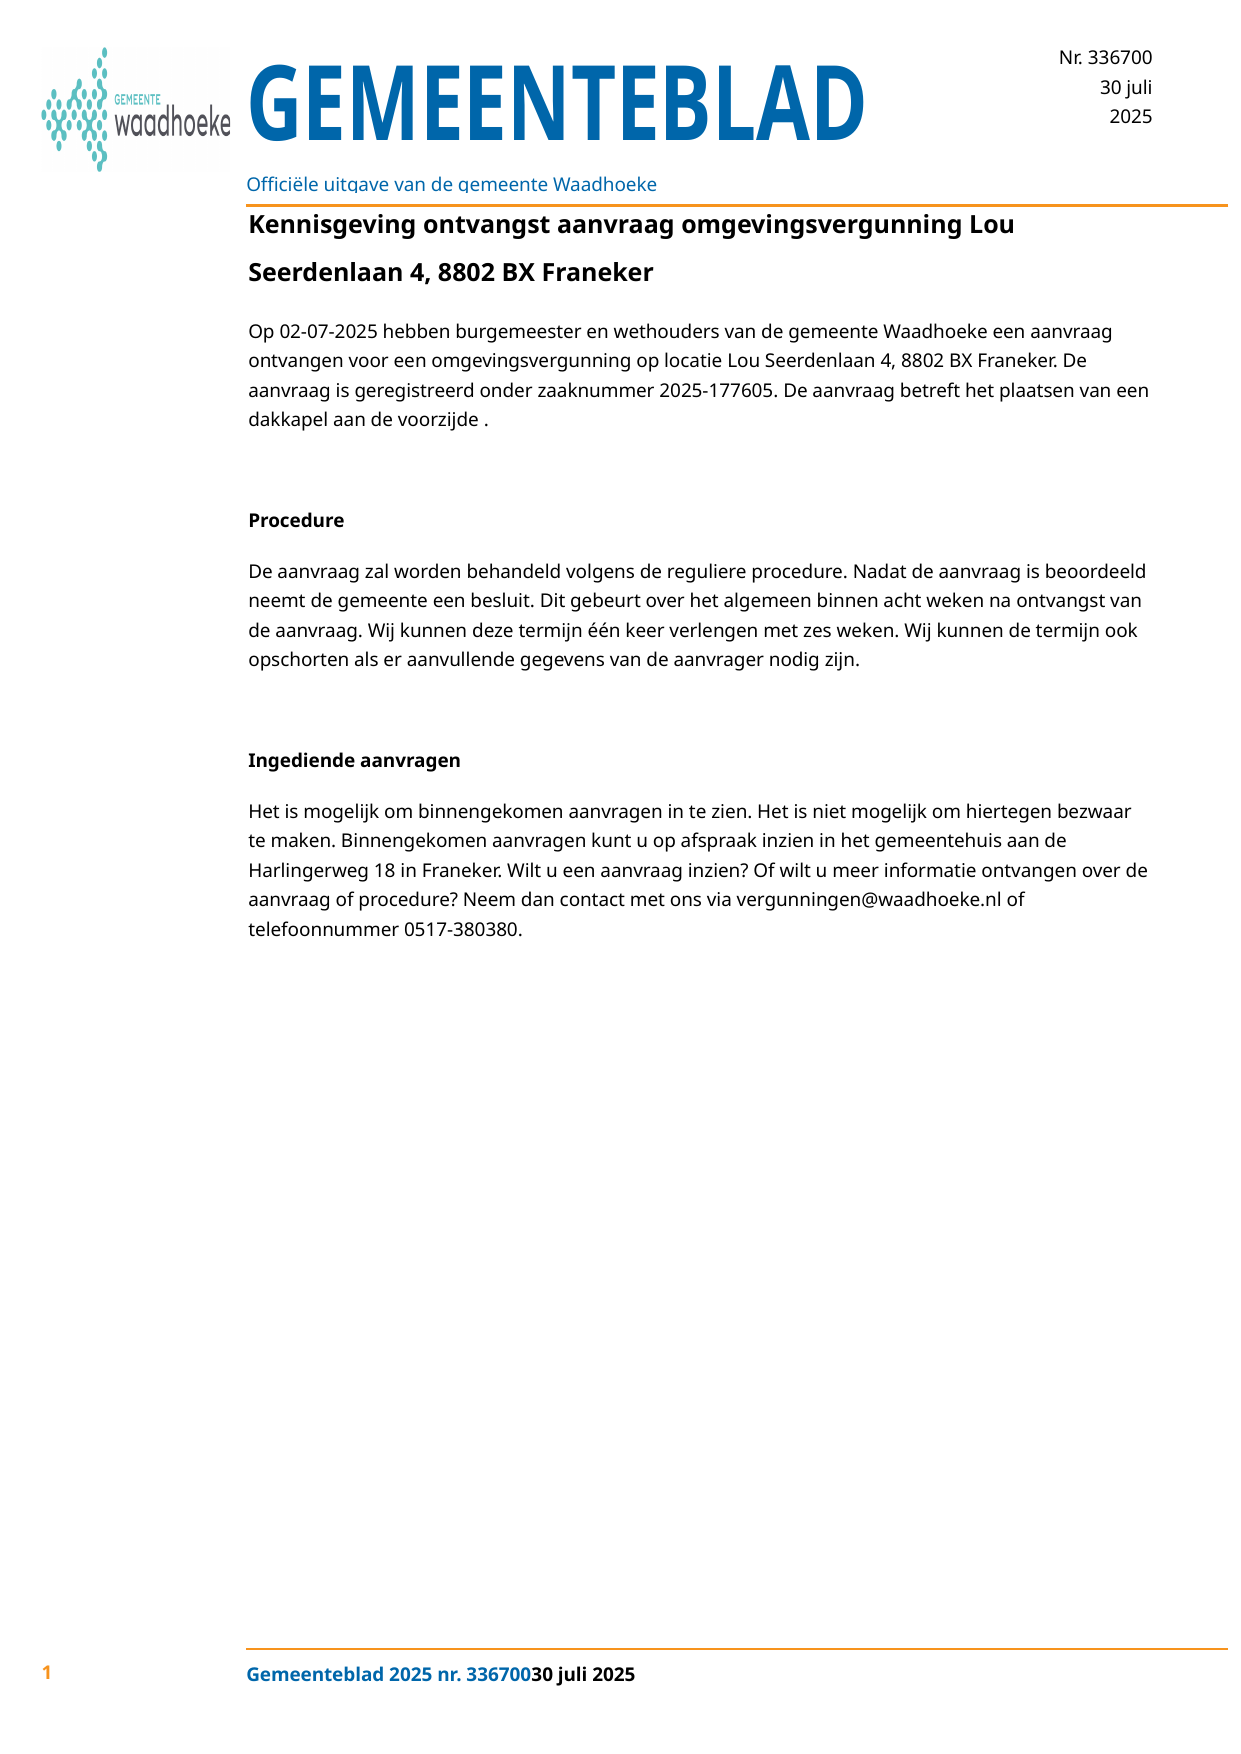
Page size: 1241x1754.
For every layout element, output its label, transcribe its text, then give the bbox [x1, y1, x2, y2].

text Op 02-07-2025 hebben burgemeester en wethouders van de gemeente Waadhoeke een aanvraag ontvangen voor een omgevingsvergunning op locatie Lou Seerdenlaan 4, 8802 BX Franeker. De aanvraag is geregistreerd onder zaaknummer 2025-177605. De aanvraag betreft het plaatsen van een dakkapel aan de voorzijde . [248, 318, 1152, 432]
text De aanvraag zal worden behandeld volgens de reguliere procedure. Nadat de aanvraag is beoordeeld neemt de gemeente een besluit. Dit gebeurt over het algemeen binnen acht weken na ontvangst van de aanvraag. Wij kunnen deze termijn één keer verlengen met zes weken. Wij kunnen de termijn ook opschorten als er aanvullende gegevens van de aanvrager nodig zijn. [248, 558, 1152, 672]
text Kennisgeving ontvangst aanvraag omgevingsvergunning Lou Seerdenlaan 4, 8802 BX Franeker [248, 207, 1152, 288]
text Ingediende aanvragen [248, 747, 1152, 773]
text Procedure [248, 507, 1152, 533]
text Het is mogelijk om binnengekomen aanvragen in te zien. Het is niet mogelijk om hiertegen bezwaar te maken. Binnengekomen aanvragen kunt u op afspraak inzien in het gemeentehuis aan de Harlingerweg 18 in Franeker. Wilt u een aanvraag inzien? Of wilt u meer informatie ontvangen over de aanvraag of procedure? Neem dan contact met ons via vergunningen@waadhoeke.nl of telefoonnummer 0517-380380. [248, 798, 1152, 942]
picture [41, 47, 231, 172]
